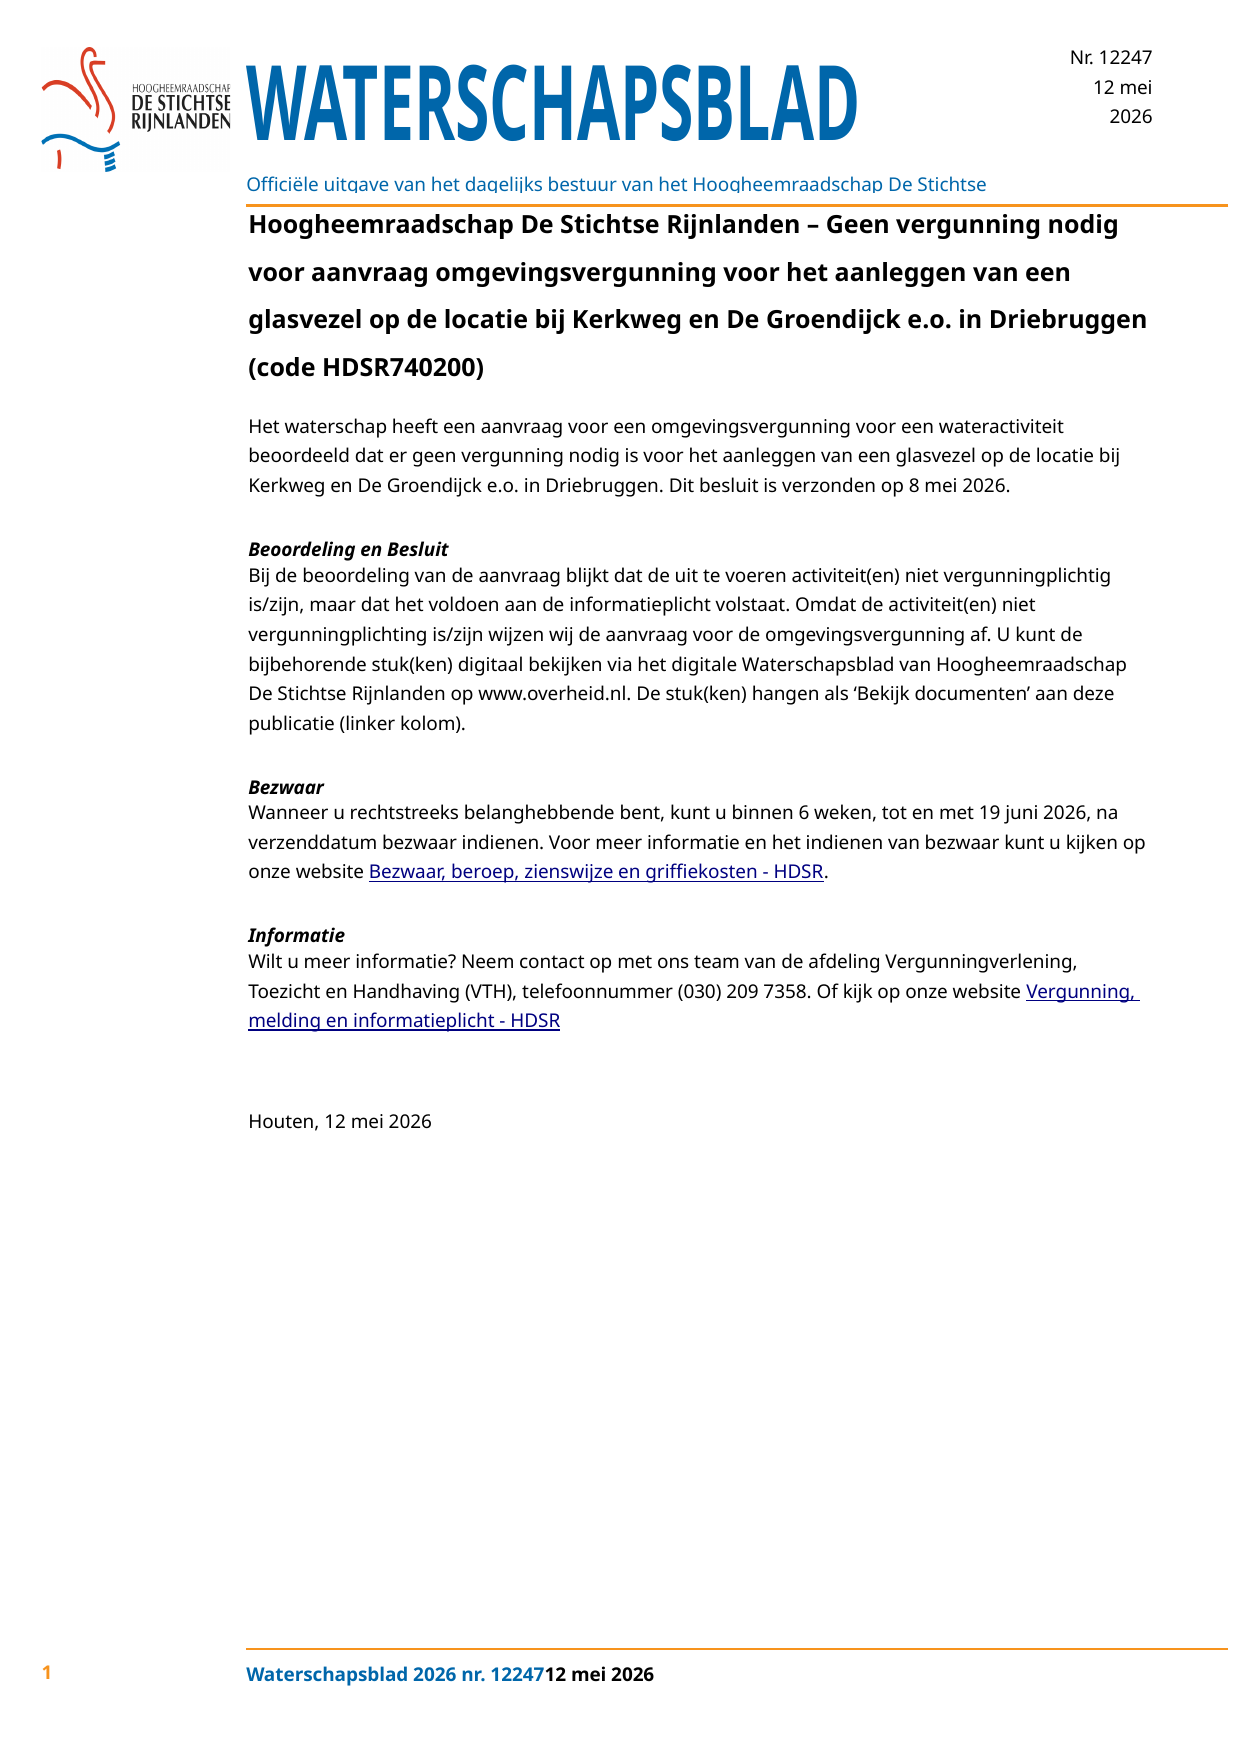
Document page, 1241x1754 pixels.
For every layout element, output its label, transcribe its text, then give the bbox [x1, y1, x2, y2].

text Wilt u meer informatie? Neem contact op met ons team van de afdeling Vergunningverlening, Toezicht en Handhaving (VTH), telefoonnummer (030) 209 7358. Of kijk op onze website Vergunning, melding en informatieplicht - HDSR [248, 948, 1152, 1033]
text Het waterschap heeft een aanvraag voor een omgevingsvergunning voor een wateractiviteit beoordeeld dat er geen vergunning nodig is voor het aanleggen van een glasvezel op de locatie bij Kerkweg en De Groendijck e.o. in Driebruggen. Dit besluit is verzonden op 8 mei 2026. [248, 413, 1152, 498]
text Bij de beoordeling van de aanvraag blijkt dat de uit te voeren activiteit(en) niet vergunningplichtig is/zijn, maar dat het voldoen aan de informatieplicht volstaat. Omdat de activiteit(en) niet vergunningplichting is/zijn wijzen wij de aanvraag voor de omgevingsvergunning af. U kunt de bijbehorende stuk(ken) digitaal bekijken via het digitale Waterschapsblad van Hoogheemraadschap De Stichtse Rijnlanden op www.overheid.nl. De stuk(ken) hangen als ‘Bekijk documenten’ aan deze publicatie (linker kolom). [248, 562, 1152, 736]
text Hoogheemraadschap De Stichtse Rijnlanden – Geen vergunning nodig voor aanvraag omgevingsvergunning voor het aanleggen van een glasvezel op de locatie bij Kerkweg en De Groendijck e.o. in Driebruggen (code HDSR740200) [248, 207, 1152, 384]
text Beoordeling en Besluit [248, 536, 1152, 562]
picture [41, 47, 231, 172]
text Wanneer u rechtstreeks belanghebbende bent, kunt u binnen 6 weken, tot en met 19 juni 2026, na verzenddatum bezwaar indienen. Voor meer informatie en het indienen van bezwaar kunt u kijken op onze website Bezwaar, beroep, zienswijze en griffiekosten - HDSR. [248, 799, 1152, 884]
text Houten, 12 mei 2026 [248, 1108, 1152, 1134]
text Bezwaar [248, 774, 1152, 799]
text Informatie [248, 923, 1152, 948]
